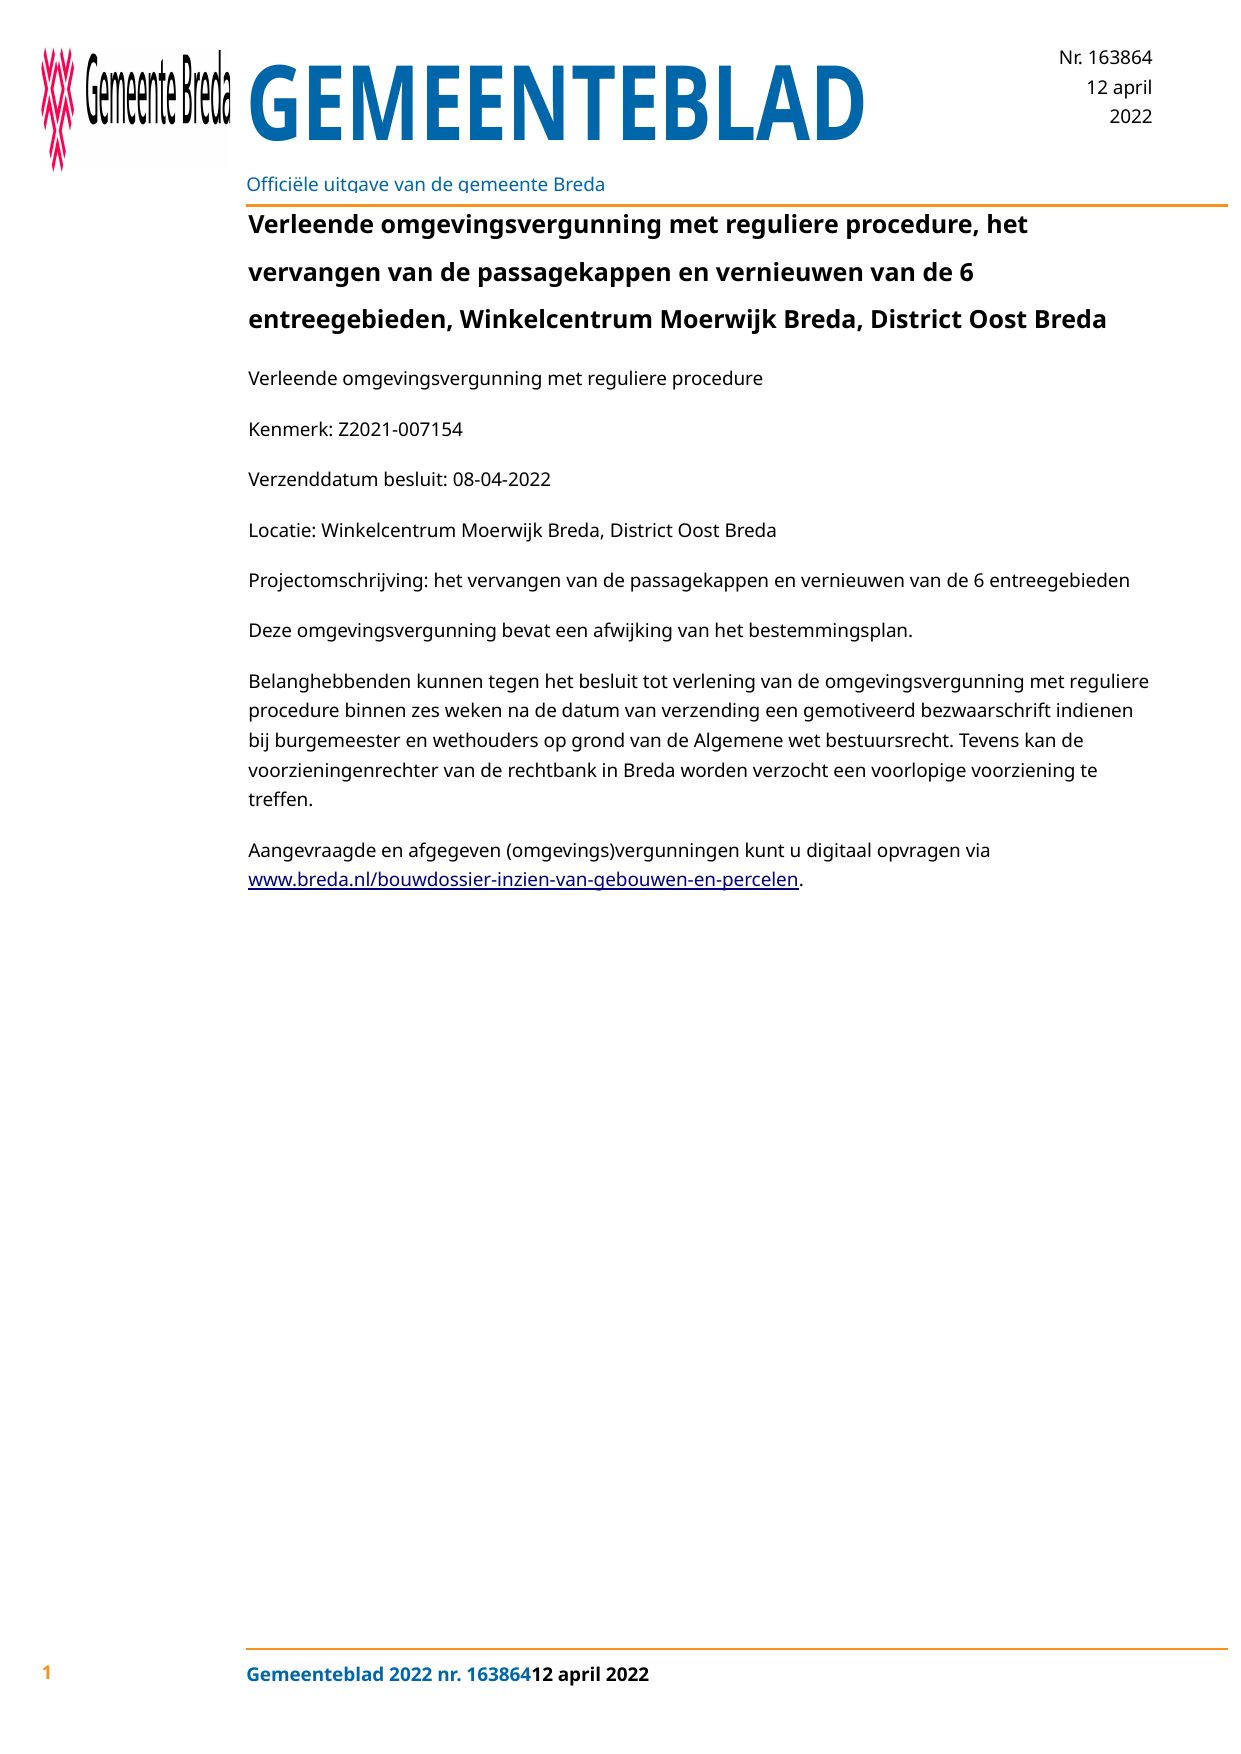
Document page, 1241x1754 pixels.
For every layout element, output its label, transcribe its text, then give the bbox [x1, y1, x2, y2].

text Belanghebbenden kunnen tegen het besluit tot verlening van de omgevingsvergunning met reguliere procedure binnen zes weken na de datum van verzending een gemotiveerd bezwaarschrift indienen bij burgemeester en wethouders op grond van de Algemene wet bestuursrecht. Tevens kan de voorzieningenrechter van de rechtbank in Breda worden verzocht een voorlopige voorziening te treffen. [248, 668, 1152, 812]
text Deze omgevingsvergunning bevat een afwijking van het bestemmingsplan. [248, 618, 1152, 643]
text Locatie: Winkelcentrum Moerwijk Breda, District Oost Breda [248, 517, 1152, 542]
picture [41, 47, 231, 172]
text Verzenddatum besluit: 08-04-2022 [248, 466, 1152, 492]
text Kenmerk: Z2021-007154 [248, 416, 1152, 442]
text Aangevraagde en afgegeven (omgevings)vergunningen kunt u digitaal opvragen via www.breda.nl/bouwdossier-inzien-van-gebouwen-en-percelen. [248, 837, 1152, 892]
text Projectomschrijving: het vervangen van de passagekappen en vernieuwen van de 6 entreegebieden [248, 567, 1152, 593]
text Verleende omgevingsvergunning met reguliere procedure, het vervangen van de passagekappen en vernieuwen van de 6 entreegebieden, Winkelcentrum Moerwijk Breda, District Oost Breda [248, 207, 1152, 336]
text Verleende omgevingsvergunning met reguliere procedure [248, 366, 1152, 391]
